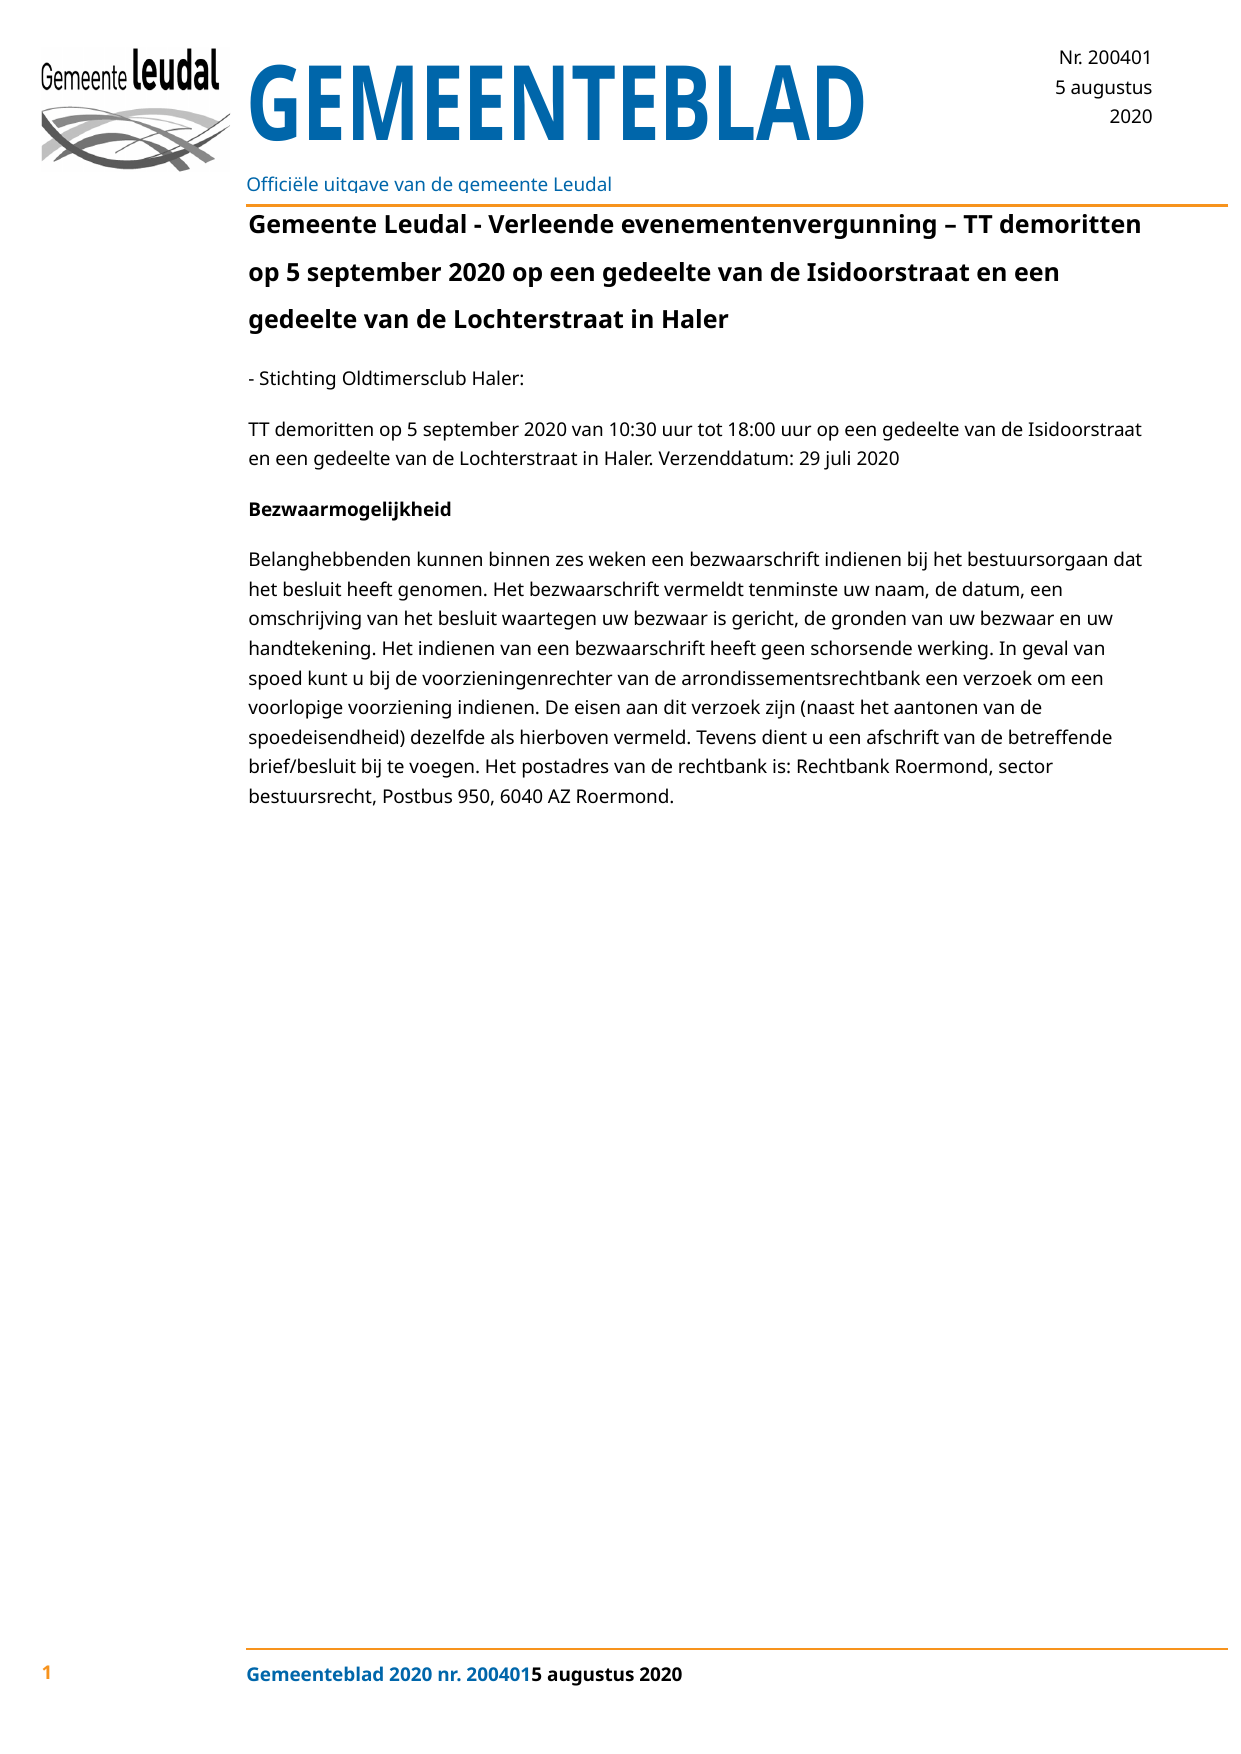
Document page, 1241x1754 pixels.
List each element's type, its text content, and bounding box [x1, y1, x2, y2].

text Belanghebbenden kunnen binnen zes weken een bezwaarschrift indienen bij het bestuursorgaan dat het besluit heeft genomen. Het bezwaarschrift vermeldt tenminste uw naam, de datum, een omschrijving van het besluit waartegen uw bezwaar is gericht, de gronden van uw bezwaar en uw handtekening. Het indienen van een bezwaarschrift heeft geen schorsende werking. In geval van spoed kunt u bij de voorzieningenrechter van de arrondissementsrechtbank een verzoek om een voorlopige voorziening indienen. De eisen aan dit verzoek zijn (naast het aantonen van de spoedeisendheid) dezelfde als hierboven vermeld. Tevens dient u een afschrift van de betreffende brief/besluit bij te voegen. Het postadres van de rechtbank is: Rechtbank Roermond, sector bestuursrecht, Postbus 950, 6040 AZ Roermond. [248, 546, 1152, 809]
text - Stichting Oldtimersclub Haler: [248, 366, 1152, 391]
text TT demoritten op 5 september 2020 van 10:30 uur tot 18:00 uur op een gedeelte van de Isidoorstraat en een gedeelte van de Lochterstraat in Haler. Verzenddatum: 29 juli 2020 [248, 416, 1152, 471]
text Bezwaarmogelijkheid [248, 496, 1152, 522]
text Gemeente Leudal - Verleende evenementenvergunning – TT demoritten op 5 september 2020 op een gedeelte van de Isidoorstraat en een gedeelte van de Lochterstraat in Haler [248, 207, 1152, 336]
picture [41, 47, 231, 172]
